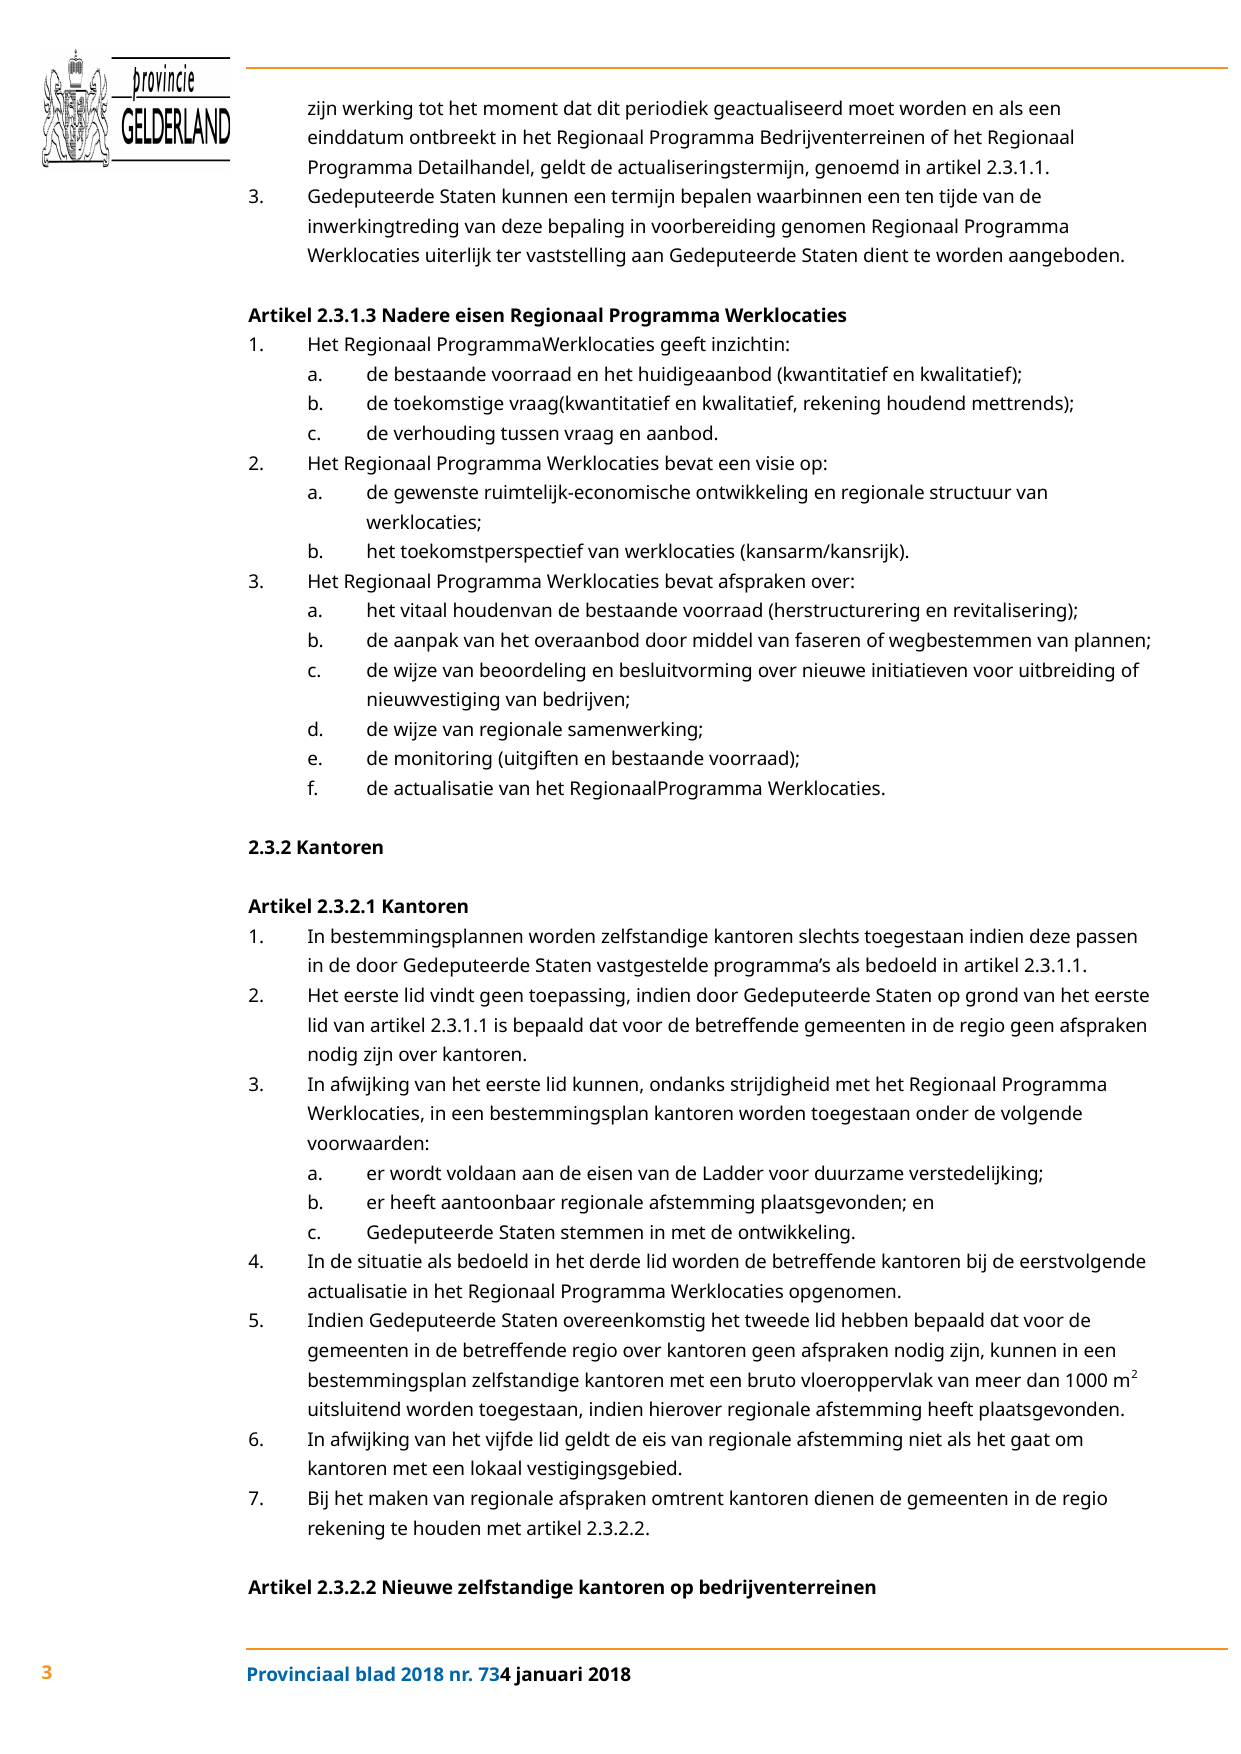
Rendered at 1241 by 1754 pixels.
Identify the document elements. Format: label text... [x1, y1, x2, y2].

list de monitoring (uitgiften en bestaande voorraad); [307, 746, 1152, 771]
list de toekomstige vraag(kwantitatief en kwalitatief, rekening houdend mettrends); [307, 391, 1152, 416]
list Het Regionaal Programma Werklocaties bevat een visie op: [248, 450, 1152, 476]
list Het Regionaal ProgrammaWerklocaties geeft inzichtin: [248, 331, 1152, 357]
text Artikel 2.3.1.3 Nadere eisen Regionaal Programma Werklocaties [248, 302, 1152, 328]
text 2.3.2 Kantoren [248, 834, 1152, 860]
list In afwijking van het vijfde lid geldt de eis van regionale afstemming niet als het gaat om kantoren met een lokaal vestigingsgebied. [248, 1426, 1152, 1481]
list Gedeputeerde Staten kunnen een termijn bepalen waarbinnen een ten tijde van de inwerkingtreding van deze bepaling in voorbereiding genomen Regionaal Programma Werklocaties uiterlijk ter vaststelling aan Gedeputeerde Staten dient te worden aangeboden. [248, 183, 1152, 268]
text Artikel 2.3.2.2 Nieuwe zelfstandige kantoren op bedrijventerreinen [248, 1574, 1152, 1600]
picture [41, 47, 231, 172]
list Indien Gedeputeerde Staten overeenkomstig het tweede lid hebben bepaald dat voor de gemeenten in de betreffende regio over kantoren geen afspraken nodig zijn, kunnen in een bestemmingsplan zelfstandige kantoren met een bruto vloeroppervlak van meer dan 1000 m2 uitsluitend worden toegestaan, indien hierover regionale afstemming heeft plaatsgevonden. [248, 1308, 1152, 1422]
list de actualisatie van het RegionaalProgramma Werklocaties. [307, 775, 1152, 801]
list er heeft aantoonbaar regionale afstemming plaatsgevonden; en [307, 1189, 1152, 1215]
list In bestemmingsplannen worden zelfstandige kantoren slechts toegestaan indien deze passen in de door Gedeputeerde Staten vastgestelde programma’s als bedoeld in artikel 2.3.1.1. [248, 923, 1152, 978]
list de verhouding tussen vraag en aanbod. [307, 420, 1152, 446]
list In afwijking van het eerste lid kunnen, ondanks strijdigheid met het Regionaal Programma Werklocaties, in een bestemmingsplan kantoren worden toegestaan onder de volgende voorwaarden: [248, 1071, 1152, 1156]
list het vitaal houdenvan de bestaande voorraad (herstructurering en revitalisering); [307, 598, 1152, 623]
list er wordt voldaan aan de eisen van de Ladder voor duurzame verstedelijking; [307, 1160, 1152, 1186]
list Het eerste lid vindt geen toepassing, indien door Gedeputeerde Staten op grond van het eerste lid van artikel 2.3.1.1 is bepaald dat voor de betreffende gemeenten in de regio geen afspraken nodig zijn over kantoren. [248, 982, 1152, 1067]
text Artikel 2.3.2.1 Kantoren [248, 893, 1152, 919]
list de gewenste ruimtelijk-economische ontwikkeling en regionale structuur van werklocaties; [307, 479, 1152, 535]
list Gedeputeerde Staten stemmen in met de ontwikkeling. [307, 1219, 1152, 1245]
list de wijze van regionale samenwerking; [307, 716, 1152, 742]
list de aanpak van het overaanbod door middel van faseren of wegbestemmen van plannen; [307, 627, 1152, 653]
list het toekomstperspectief van werklocaties (kansarm/kansrijk). [307, 538, 1152, 564]
list Bij het maken van regionale afspraken omtrent kantoren dienen de gemeenten in de regio rekening te houden met artikel 2.3.2.2. [248, 1485, 1152, 1541]
list Het Regionaal Programma Werklocaties bevat afspraken over: [248, 568, 1152, 594]
list de wijze van beoordeling en besluitvorming over nieuwe initiatieven voor uitbreiding of nieuwvestiging van bedrijven; [307, 657, 1152, 712]
list zijn werking tot het moment dat dit periodiek geactualiseerd moet worden en als een einddatum ontbreekt in het Regionaal Programma Bedrijventerreinen of het Regionaal Programma Detailhandel, geldt de actualiseringstermijn, genoemd in artikel 2.3.1.1. [248, 95, 1152, 180]
list In de situatie als bedoeld in het derde lid worden de betreffende kantoren bij de eerstvolgende actualisatie in het Regionaal Programma Werklocaties opgenomen. [248, 1248, 1152, 1304]
list de bestaande voorraad en het huidigeaanbod (kwantitatief en kwalitatief); [307, 361, 1152, 387]
